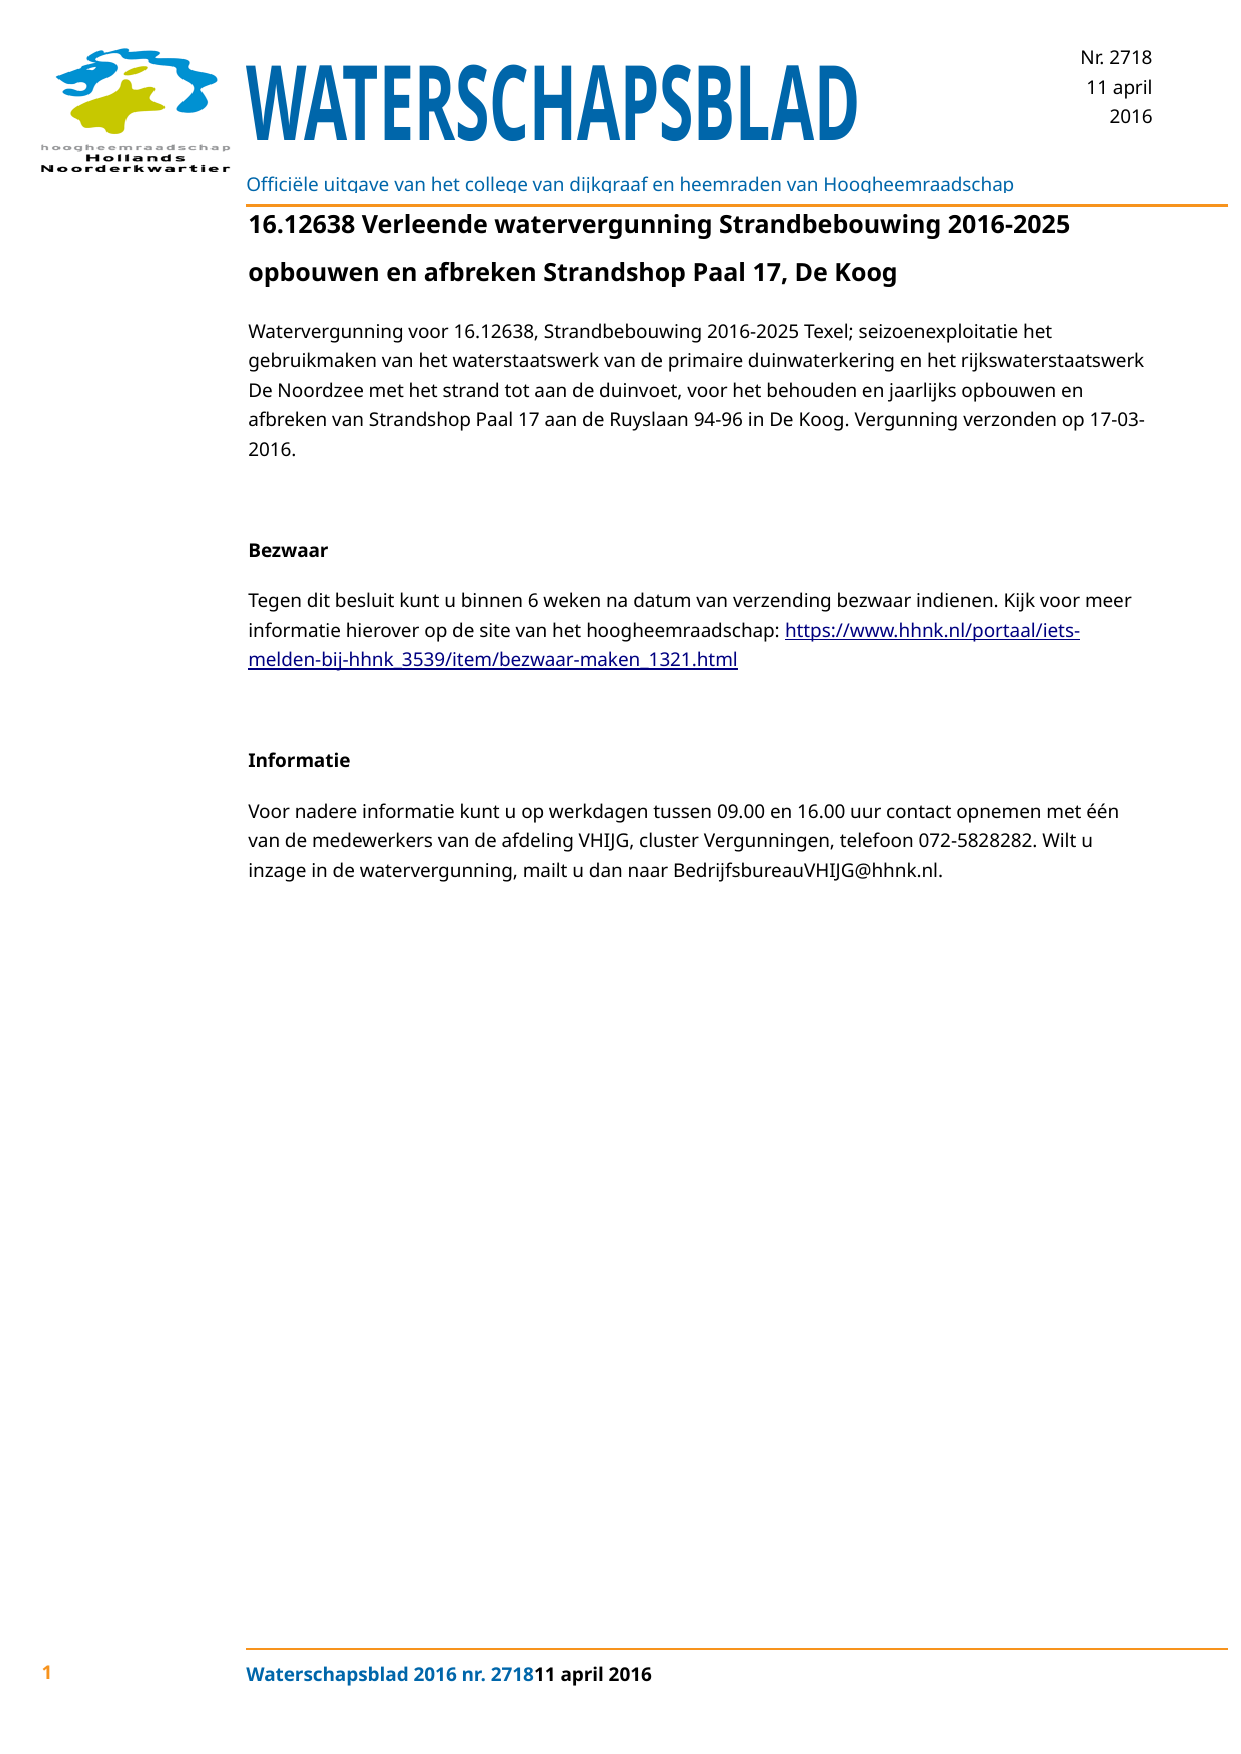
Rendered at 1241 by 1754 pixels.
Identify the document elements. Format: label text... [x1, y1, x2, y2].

text Informatie [248, 747, 1152, 773]
picture [41, 47, 231, 172]
text Watervergunning voor 16.12638, Strandbebouwing 2016-2025 Texel; seizoenexploitatie het gebruikmaken van het waterstaatswerk van de primaire duinwaterkering en het rijkswaterstaatswerk De Noordzee met het strand tot aan de duinvoet, voor het behouden en jaarlijks opbouwen en afbreken van Strandshop Paal 17 aan de Ruyslaan 94-96 in De Koog. Vergunning verzonden op 17-03-2016. [248, 318, 1152, 462]
text Voor nadere informatie kunt u op werkdagen tussen 09.00 en 16.00 uur contact opnemen met één van de medewerkers van de afdeling VHIJG, cluster Vergunningen, telefoon 072-5828282. Wilt u inzage in de watervergunning, mailt u dan naar BedrijfsbureauVHIJG@hhnk.nl. [248, 798, 1152, 883]
text 16.12638 Verleende watervergunning Strandbebouwing 2016-2025 opbouwen en afbreken Strandshop Paal 17, De Koog [248, 207, 1152, 288]
text Tegen dit besluit kunt u binnen 6 weken na datum van verzending bezwaar indienen. Kijk voor meer informatie hierover op de site van het hoogheemraadschap: https://www.hhnk.nl/portaal/iets-melden-bij-hhnk_3539/item/bezwaar-maken_1321.html [248, 587, 1152, 672]
text Bezwaar [248, 537, 1152, 563]
